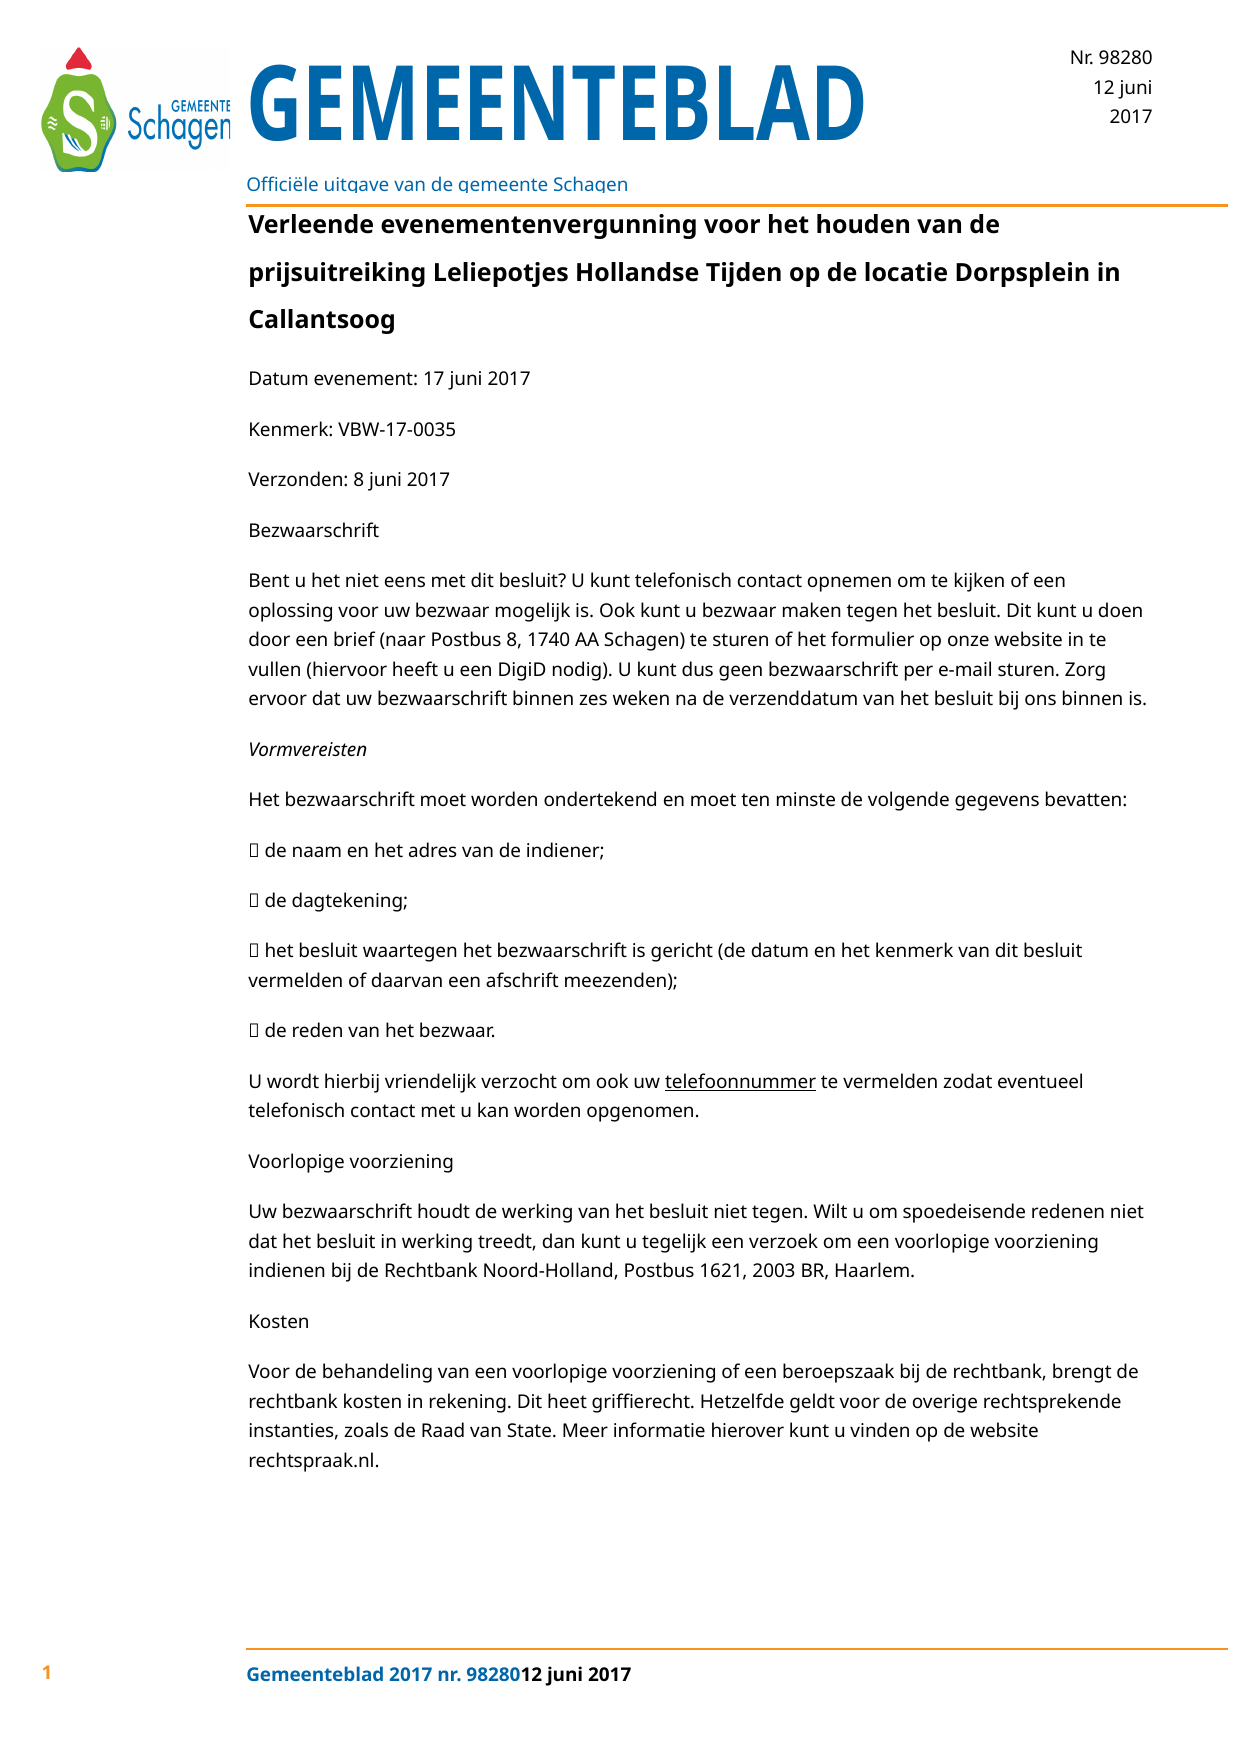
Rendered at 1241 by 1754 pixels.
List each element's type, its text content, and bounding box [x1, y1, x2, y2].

text Kosten [248, 1308, 1152, 1334]
text U wordt hierbij vriendelijk verzocht om ook uw telefoonnummer te vermelden zodat eventueel telefonisch contact met u kan worden opgenomen. [248, 1068, 1152, 1123]
text Voorlopige voorziening [248, 1148, 1152, 1174]
text Verzonden: 8 juni 2017 [248, 466, 1152, 492]
text  de naam en het adres van de indiener; [248, 837, 1152, 862]
text Verleende evenementenvergunning voor het houden van de prijsuitreiking Leliepotjes Hollandse Tijden op de locatie Dorpsplein in Callantsoog [248, 207, 1152, 336]
text  de reden van het bezwaar. [248, 1018, 1152, 1043]
text Het bezwaarschrift moet worden ondertekend en moet ten minste de volgende gegevens bevatten: [248, 786, 1152, 812]
text Bezwaarschrift [248, 517, 1152, 542]
text Uw bezwaarschrift houdt de werking van het besluit niet tegen. Wilt u om spoedeisende redenen niet dat het besluit in werking treedt, dan kunt u tegelijk een verzoek om een voorlopige voorziening indienen bij de Rechtbank Noord-Holland, Postbus 1621, 2003 BR, Haarlem. [248, 1198, 1152, 1283]
text Kenmerk: VBW-17-0035 [248, 416, 1152, 442]
text Vormvereisten [248, 736, 1152, 762]
text Voor de behandeling van een voorlopige voorziening of een beroepszaak bij de rechtbank, brengt de rechtbank kosten in rekening. Dit heet griffierecht. Hetzelfde geldt voor de overige rechtsprekende instanties, zoals de Raad van State. Meer informatie hierover kunt u vinden op de website rechtspraak.nl. [248, 1358, 1152, 1473]
text Datum evenement: 17 juni 2017 [248, 366, 1152, 391]
text  de dagtekening; [248, 887, 1152, 913]
picture [41, 47, 231, 172]
text  het besluit waartegen het bezwaarschrift is gericht (de datum en het kenmerk van dit besluit vermelden of daarvan een afschrift meezenden); [248, 938, 1152, 993]
text Bent u het niet eens met dit besluit? U kunt telefonisch contact opnemen om te kijken of een oplossing voor uw bezwaar mogelijk is. Ook kunt u bezwaar maken tegen het besluit. Dit kunt u doen door een brief (naar Postbus 8, 1740 AA Schagen) te sturen of het formulier op onze website in te vullen (hiervoor heeft u een DigiD nodig). U kunt dus geen bezwaarschrift per e-mail sturen. Zorg ervoor dat uw bezwaarschrift binnen zes weken na de verzenddatum van het besluit bij ons binnen is. [248, 567, 1152, 711]
